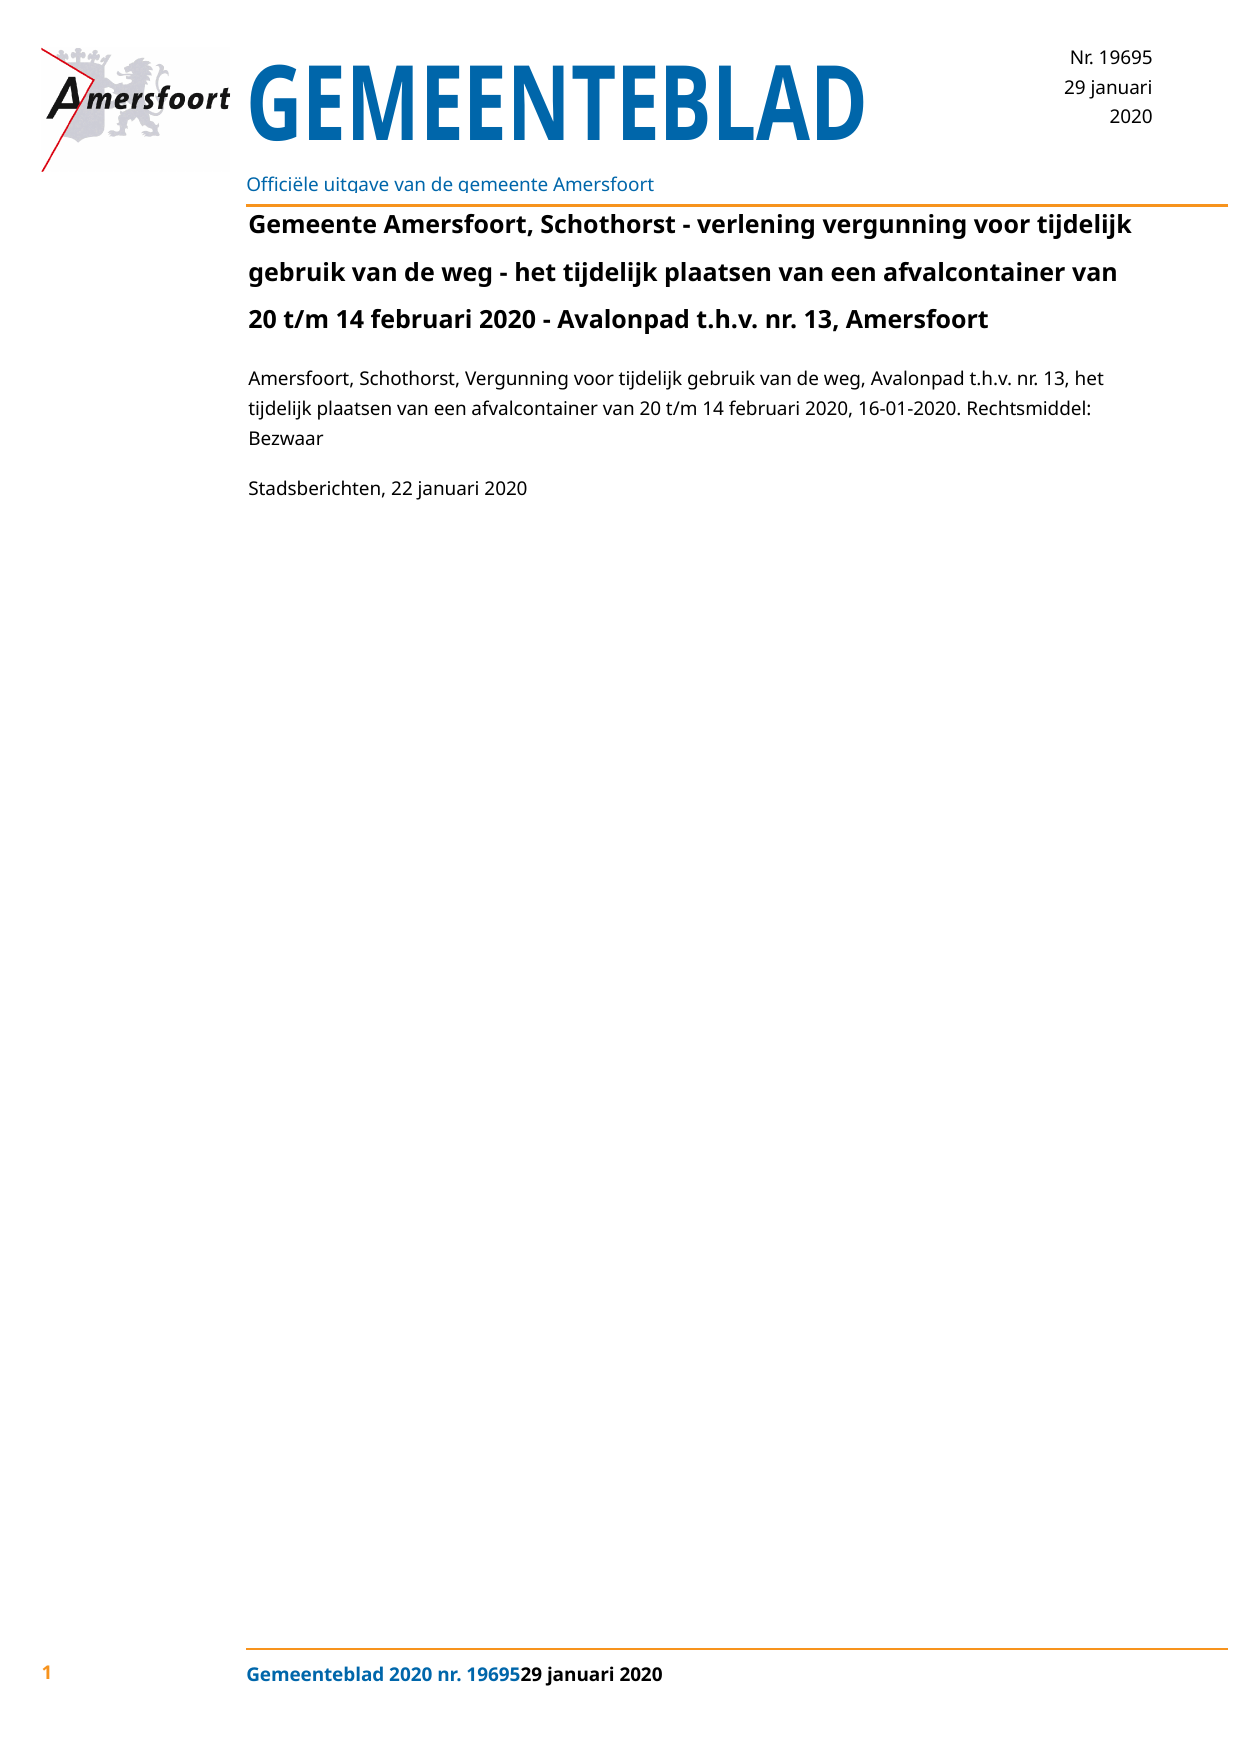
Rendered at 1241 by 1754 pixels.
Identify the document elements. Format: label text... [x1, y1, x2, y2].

text Gemeente Amersfoort, Schothorst - verlening vergunning voor tijdelijk gebruik van de weg - het tijdelijk plaatsen van een afvalcontainer van 20 t/m 14 februari 2020 - Avalonpad t.h.v. nr. 13, Amersfoort [248, 207, 1152, 336]
text Stadsberichten, 22 januari 2020 [248, 475, 1152, 501]
text Amersfoort, Schothorst, Vergunning voor tijdelijk gebruik van de weg, Avalonpad t.h.v. nr. 13, het tijdelijk plaatsen van een afvalcontainer van 20 t/m 14 februari 2020, 16-01-2020. Rechtsmiddel: Bezwaar [248, 366, 1152, 450]
picture [41, 47, 231, 172]
